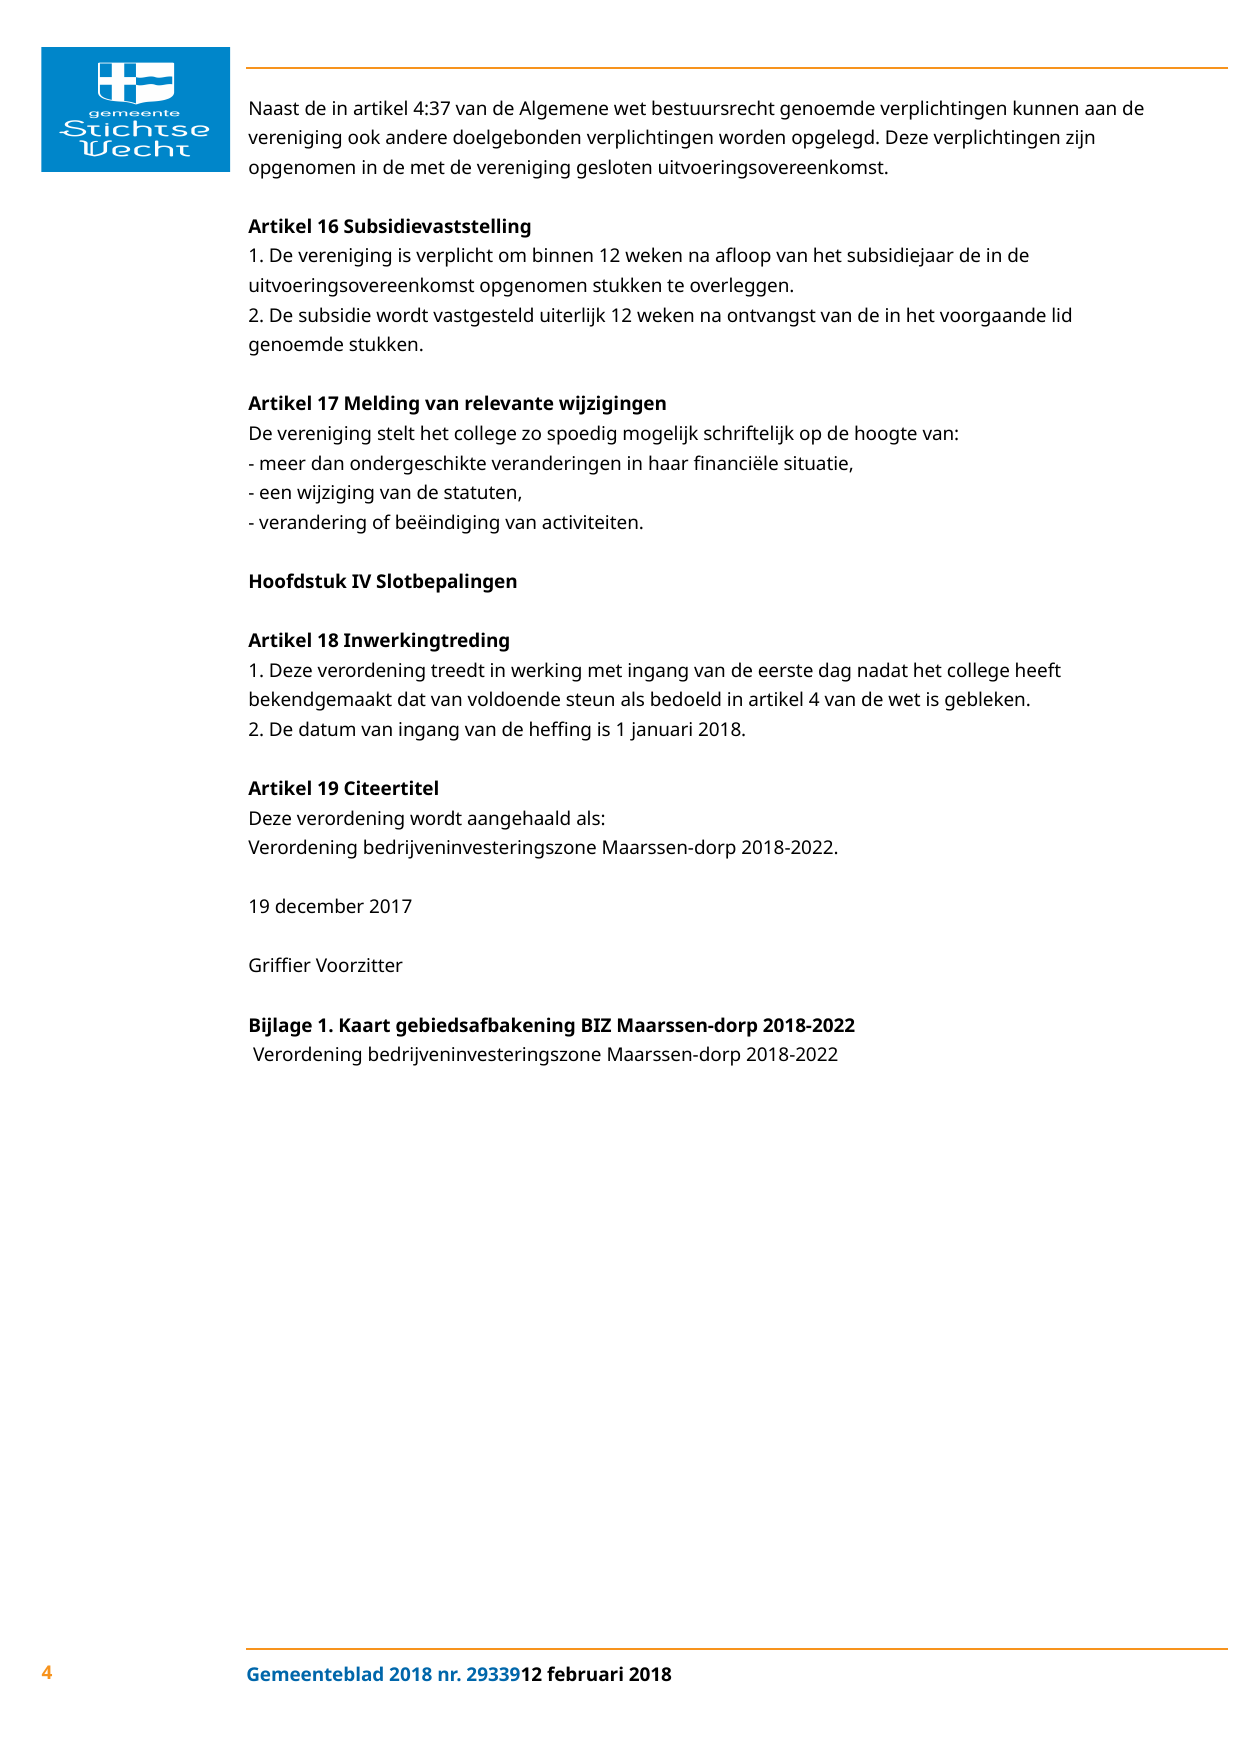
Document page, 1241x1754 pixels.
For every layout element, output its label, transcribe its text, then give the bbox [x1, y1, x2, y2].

text Deze verordening wordt aangehaald als: [248, 805, 1152, 831]
text Bijlage 1. Kaart gebiedsafbakening BIZ Maarssen-dorp 2018-2022 [248, 1012, 1152, 1038]
text Griffier Voorzitter [248, 953, 1152, 978]
text Verordening bedrijveninvesteringszone Maarssen-dorp 2018-2022. [248, 834, 1152, 860]
text - verandering of beëindiging van activiteiten. [248, 509, 1152, 535]
text Naast de in artikel 4:37 van de Algemene wet bestuursrecht genoemde verplichtingen kunnen aan de vereniging ook andere doelgebonden verplichtingen worden opgelegd. Deze verplichtingen zijn opgenomen in de met de vereniging gesloten uitvoeringsovereenkomst. [248, 95, 1152, 180]
text - meer dan ondergeschikte veranderingen in haar financiële situatie, [248, 450, 1152, 476]
picture [137, 63, 174, 103]
picture [99, 63, 135, 101]
text 2. De datum van ingang van de heffing is 1 januari 2018. [248, 716, 1152, 742]
text Artikel 17 Melding van relevante wijzigingen [248, 391, 1152, 416]
text De vereniging stelt het college zo spoedig mogelijk schriftelijk op de hoogte van: [248, 420, 1152, 446]
text 19 december 2017 [248, 893, 1152, 919]
text Artikel 16 Subsidievaststelling [248, 213, 1152, 239]
text 1. De vereniging is verplicht om binnen 12 weken na afloop van het subsidiejaar de in de uitvoeringsovereenkomst opgenomen stukken te overleggen. [248, 243, 1152, 298]
text Artikel 19 Citeertitel [248, 775, 1152, 801]
text Verordening bedrijveninvesteringszone Maarssen-dorp 2018-2022 [248, 1041, 1152, 1067]
text 2. De subsidie wordt vastgesteld uiterlijk 12 weken na ontvangst van de in het voorgaande lid genoemde stukken. [248, 302, 1152, 357]
text Hoofdstuk IV Slotbepalingen [248, 568, 1152, 594]
text Artikel 18 Inwerkingtreding [248, 627, 1152, 653]
text 1. Deze verordening treedt in werking met ingang van de eerste dag nadat het college heeft bekendgemaakt dat van voldoende steun als bedoeld in artikel 4 van de wet is gebleken. [248, 657, 1152, 712]
text - een wijziging van de statuten, [248, 479, 1152, 505]
